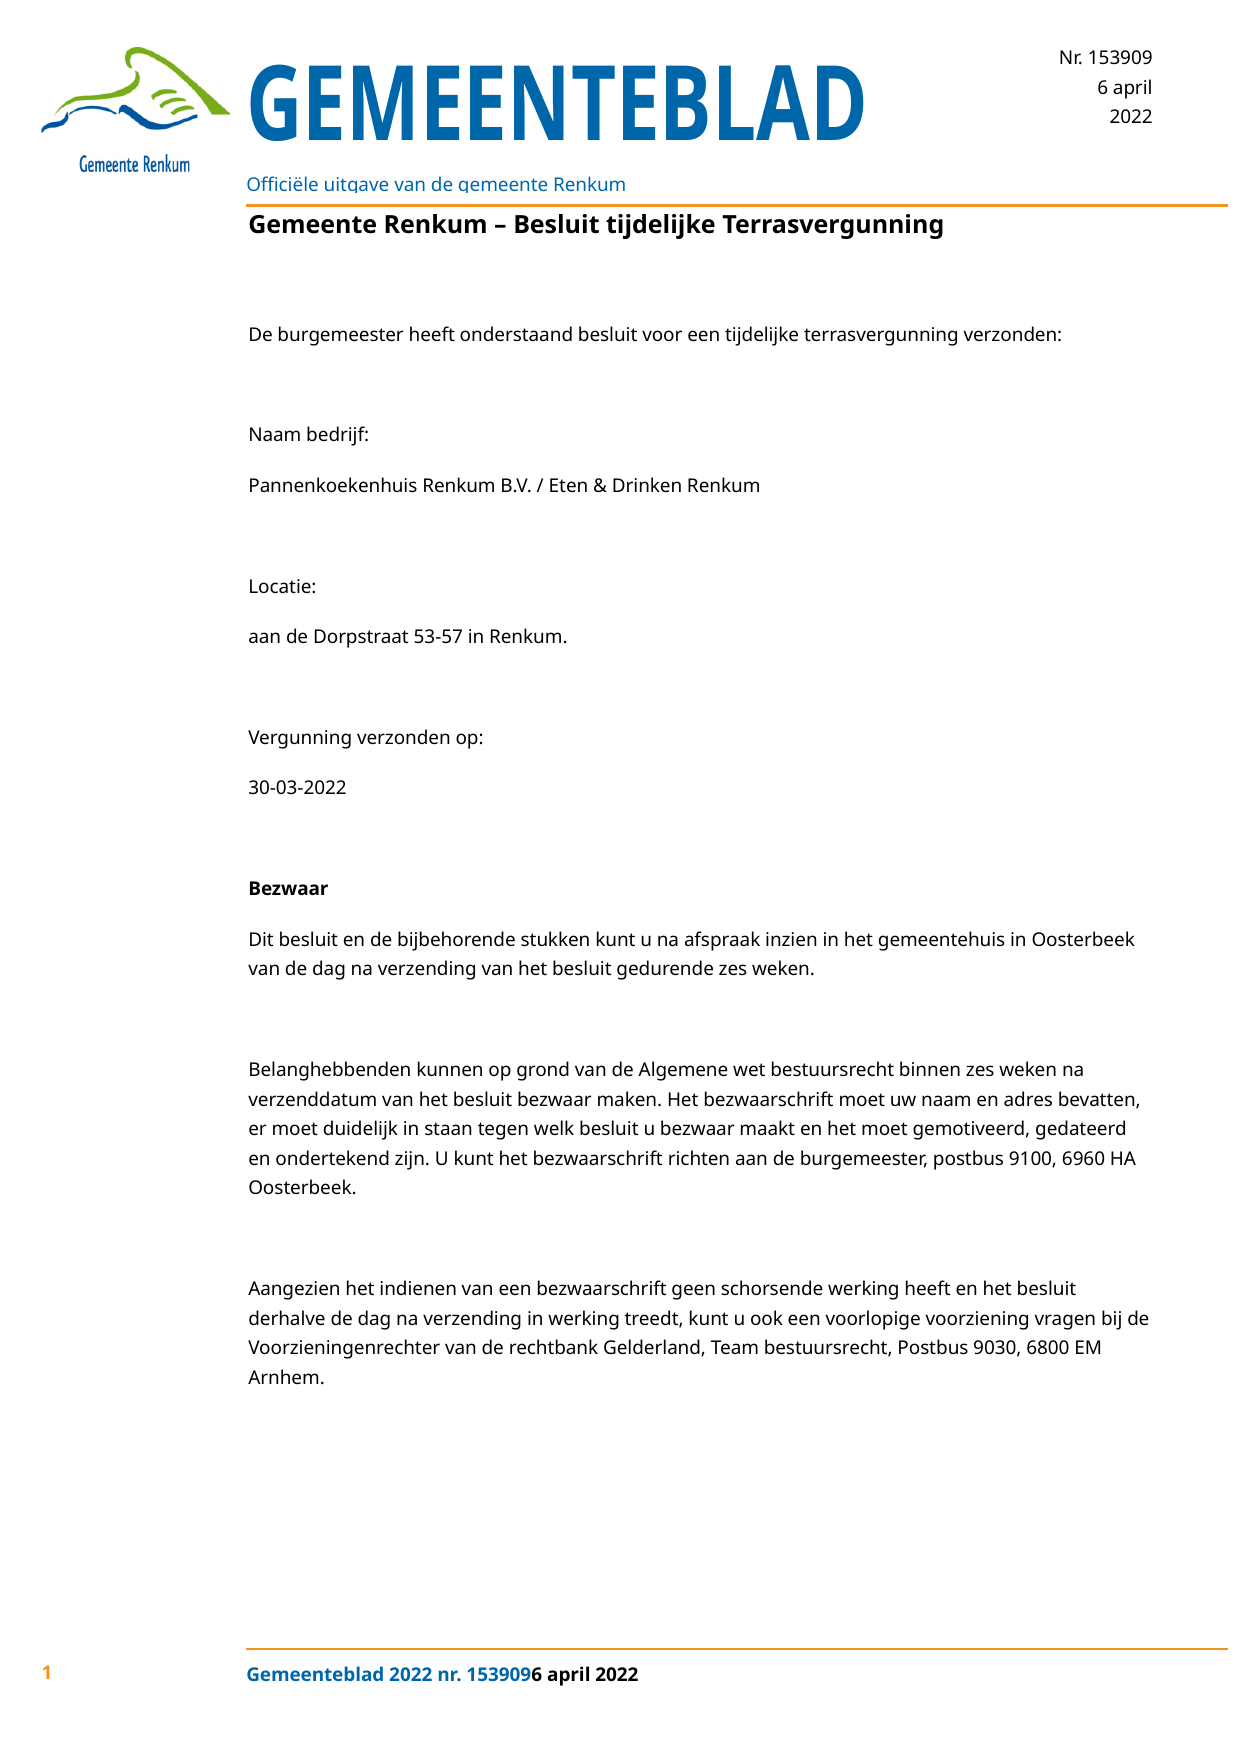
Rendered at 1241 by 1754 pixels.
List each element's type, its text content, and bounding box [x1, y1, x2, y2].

text De burgemeester heeft onderstaand besluit voor een tijdelijke terrasvergunning verzonden: [248, 321, 1152, 346]
text Belanghebbenden kunnen op grond van de Algemene wet bestuursrecht binnen zes weken na verzenddatum van het besluit bezwaar maken. Het bezwaarschrift moet uw naam en adres bevatten, er moet duidelijk in staan tegen welk besluit u bezwaar maakt en het moet gemotiveerd, gedateerd en ondertekend zijn. U kunt het bezwaarschrift richten aan de burgemeester, postbus 9100, 6960 HA Oosterbeek. [248, 1056, 1152, 1200]
text Locatie: [248, 573, 1152, 598]
text aan de Dorpstraat 53-57 in Renkum. [248, 623, 1152, 649]
text Dit besluit en de bijbehorende stukken kunt u na afspraak inzien in het gemeentehuis in Oosterbeek van de dag na verzending van het besluit gedurende zes weken. [248, 926, 1152, 981]
picture [41, 47, 231, 172]
text 30-03-2022 [248, 774, 1152, 800]
text Pannenkoekenhuis Renkum B.V. / Eten & Drinken Renkum [248, 472, 1152, 498]
text Aangezien het indienen van een bezwaarschrift geen schorsende werking heeft en het besluit derhalve de dag na verzending in werking treedt, kunt u ook een voorlopige voorziening vragen bij de Voorzieningenrechter van de rechtbank Gelderland, Team bestuursrecht, Postbus 9030, 6800 EM Arnhem. [248, 1275, 1152, 1390]
text Vergunning verzonden op: [248, 724, 1152, 750]
text Naam bedrijf: [248, 422, 1152, 447]
text Gemeente Renkum – Besluit tijdelijke Terrasvergunning [248, 207, 1152, 241]
text Bezwaar [248, 875, 1152, 901]
